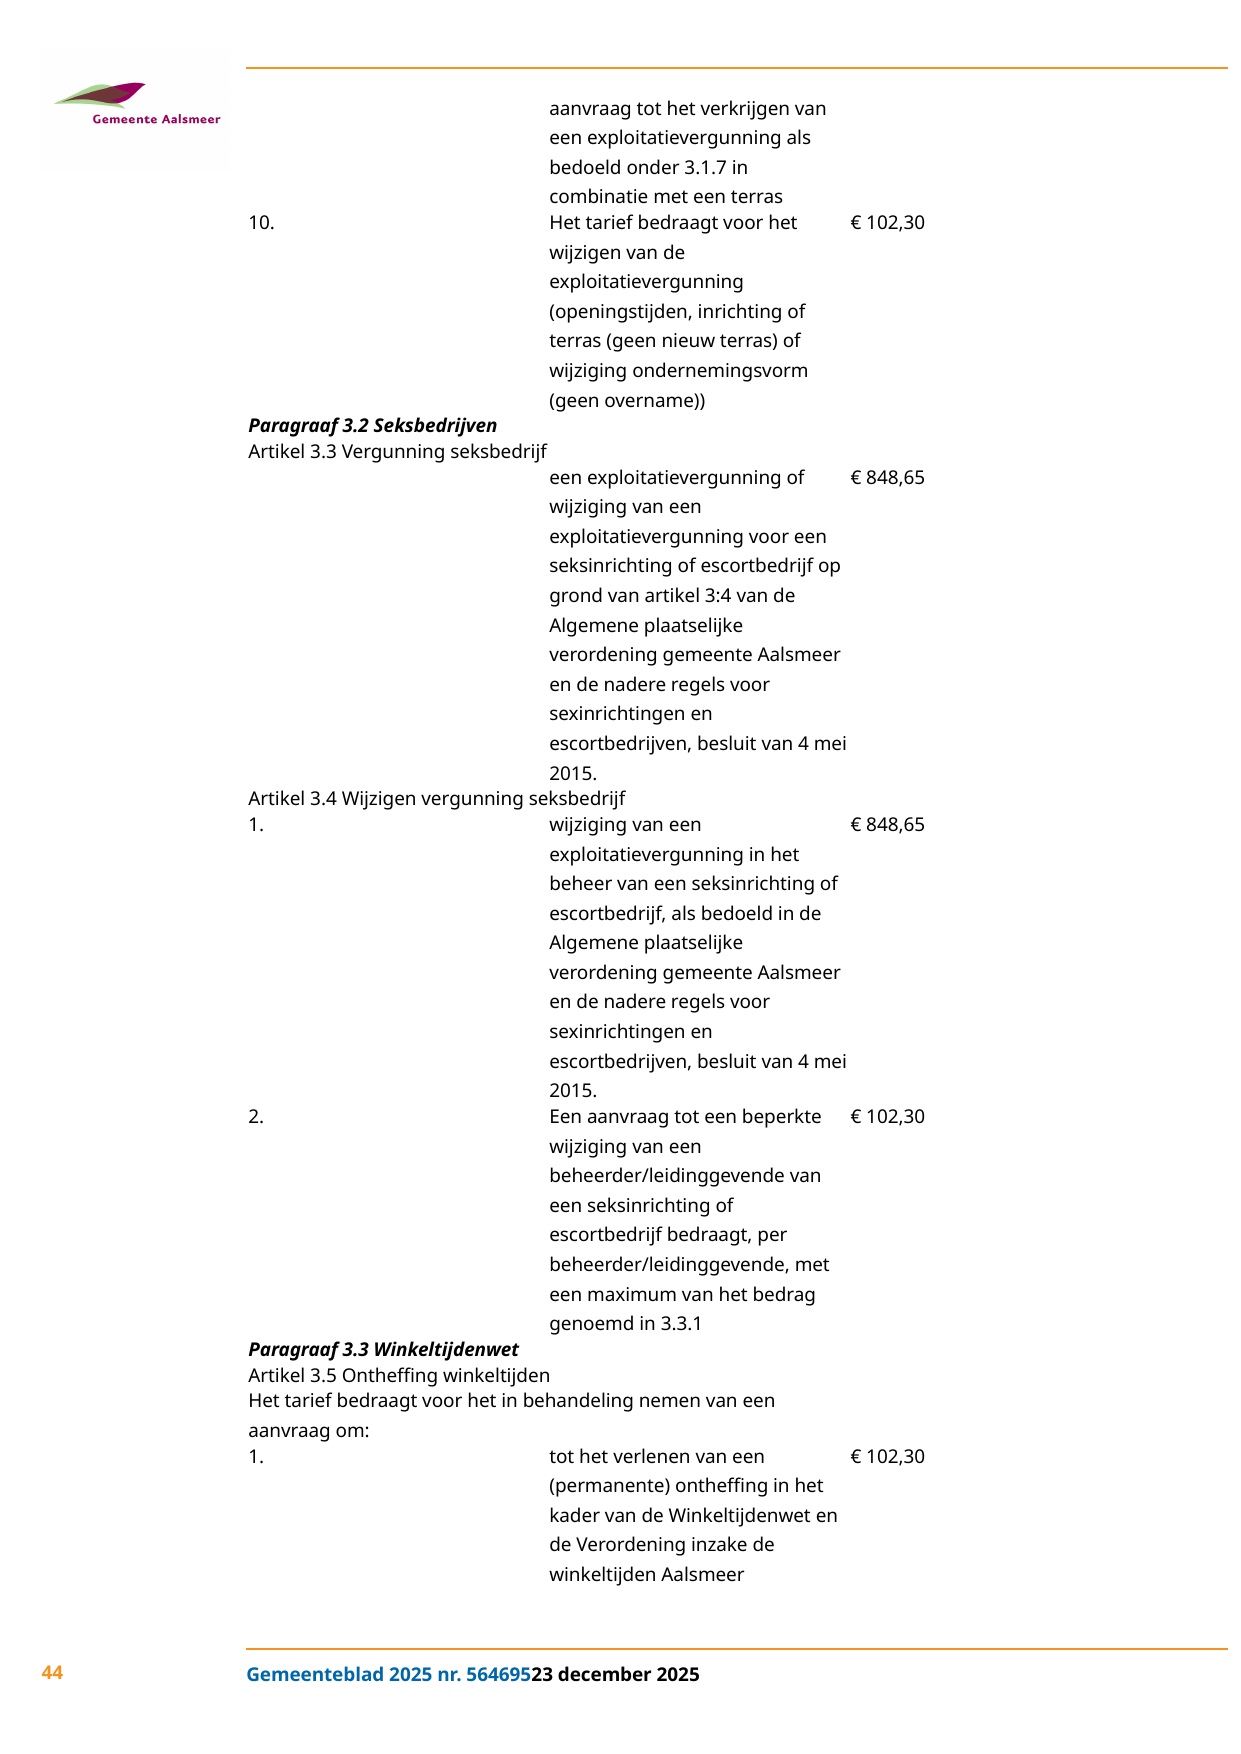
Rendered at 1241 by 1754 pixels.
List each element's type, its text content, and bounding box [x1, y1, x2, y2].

table_cell € 102,30 [850, 209, 1152, 412]
table_cell 10. [248, 209, 549, 412]
table_cell 1. [248, 1443, 549, 1587]
table_cell [850, 1388, 1152, 1443]
table_cell [850, 438, 1152, 464]
table_cell tot het verlenen van een (permanente) ontheffing in het kader van de Winkeltijdenwet en de Verordening inzake de winkeltijden Aalsmeer [549, 1443, 850, 1587]
table_cell wijziging van een exploitatievergunning in het beheer van een seksinrichting of escortbedrijf, als bedoeld in de Algemene plaatselijke verordening gemeente Aalsmeer en de nadere regels voor sexinrichtingen en escortbedrijven, besluit van 4 mei 2015. [549, 811, 850, 1103]
table_cell 2. [248, 1103, 549, 1336]
table_cell [248, 464, 549, 786]
table_cell [850, 1336, 1152, 1362]
table_cell Artikel 3.5 Ontheffing winkeltijden [248, 1362, 850, 1387]
table_cell 1. [248, 811, 549, 1103]
table_cell Artikel 3.3 Vergunning seksbedrijf [248, 438, 850, 464]
table_cell Paragraaf 3.2 Seksbedrijven [248, 413, 850, 438]
table_cell € 102,30 [850, 1443, 1152, 1587]
table_cell [850, 413, 1152, 438]
table_cell een exploitatievergunning of wijziging van een exploitatievergunning voor een seksinrichting of escortbedrijf op grond van artikel 3:4 van de Algemene plaatselijke verordening gemeente Aalsmeer en de nadere regels voor sexinrichtingen en escortbedrijven, besluit van 4 mei 2015. [549, 464, 850, 786]
table_cell € 848,65 [850, 811, 1152, 1103]
table_cell Het tarief bedraagt voor het in behandeling nemen van een aanvraag om: [248, 1388, 850, 1443]
table_cell [850, 95, 1152, 209]
table_cell € 102,30 [850, 1103, 1152, 1336]
table_cell Het tarief bedraagt voor het wijzigen van de exploitatievergunning (openingstijden, inrichting of terras (geen nieuw terras) of wijziging ondernemingsvorm (geen overname)) [549, 209, 850, 412]
table_cell aanvraag tot het verkrijgen van een exploitatievergunning als bedoeld onder 3.1.7 in combinatie met een terras [549, 95, 850, 209]
table_cell Paragraaf 3.3 Winkeltijdenwet [248, 1336, 850, 1362]
picture [41, 47, 231, 172]
table_cell [850, 1362, 1152, 1387]
table_cell [850, 786, 1152, 811]
table_cell Een aanvraag tot een beperkte wijziging van een beheerder/leidinggevende van een seksinrichting of escortbedrijf bedraagt, per beheerder/leidinggevende, met een maximum van het bedrag genoemd in 3.3.1 [549, 1103, 850, 1336]
table_cell € 848,65 [850, 464, 1152, 786]
table_cell [248, 95, 549, 209]
table_cell Artikel 3.4 Wijzigen vergunning seksbedrijf [248, 786, 850, 811]
